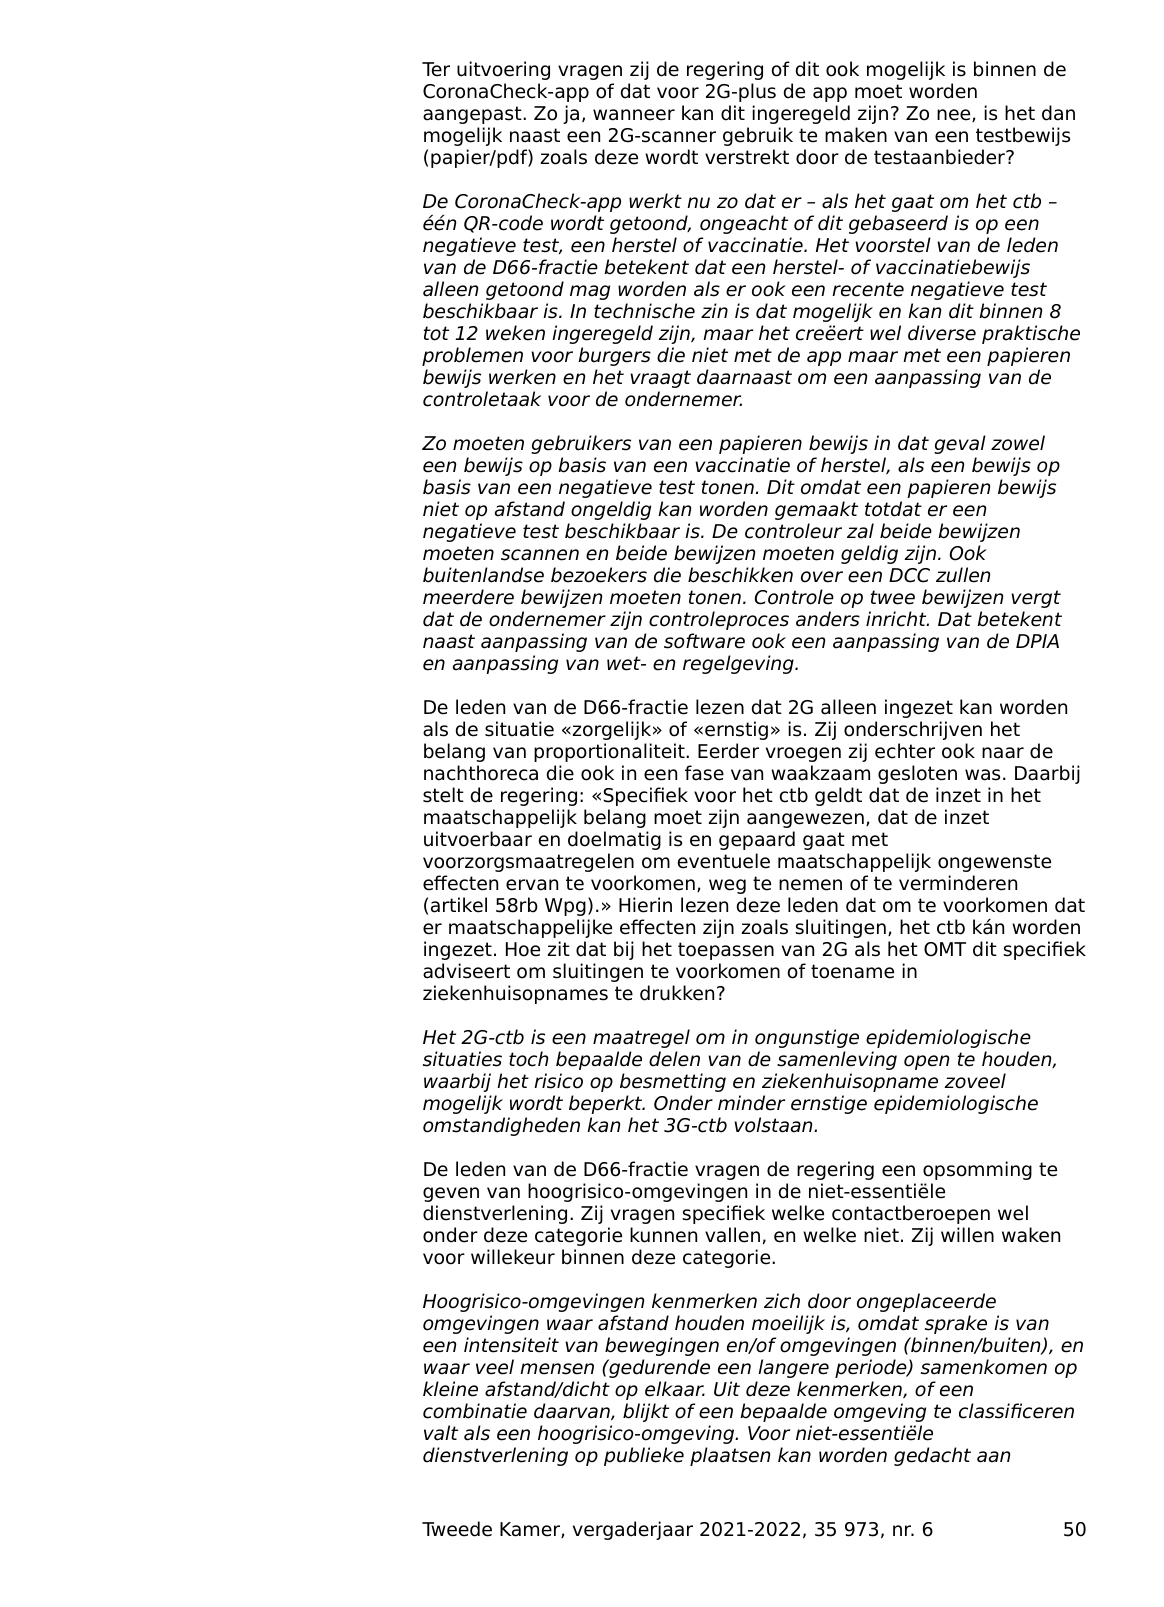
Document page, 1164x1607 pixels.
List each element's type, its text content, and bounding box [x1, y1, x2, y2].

text De leden van de D66-fractie vragen de regering een opsomming te geven van hoogrisico-omgevingen in de niet-essentiële dienstverlening. Zij vragen specifiek welke contactberoepen wel onder deze categorie kunnen vallen, en welke niet. Zij willen waken voor willekeur binnen deze categorie. [422, 1159, 1087, 1269]
text Zo moeten gebruikers van een papieren bewijs in dat geval zowel een bewijs op basis van een vaccinatie of herstel, als een bewijs op basis van een negatieve test tonen. Dit omdat een papieren bewijs niet op afstand ongeldig kan worden gemaakt totdat er een negatieve test beschikbaar is. De controleur zal beide bewijzen moeten scannen en beide bewijzen moeten geldig zijn. Ook buitenlandse bezoekers die beschikken over een DCC zullen meerdere bewijzen moeten tonen. Controle op twee bewijzen vergt dat de ondernemer zijn controleproces anders inricht. Dat betekent naast aanpassing van de software ook een aanpassing van de DPIA en aanpassing van wet- en regelgeving. [422, 433, 1087, 675]
text De leden van de D66-fractie lezen dat 2G alleen ingezet kan worden als de situatie «zorgelijk» of «ernstig» is. Zij onderschrijven het belang van proportionaliteit. Eerder vroegen zij echter ook naar de nachthoreca die ook in een fase van waakzaam gesloten was. Daarbij stelt de regering: «Specifiek voor het ctb geldt dat de inzet in het maatschappelijk belang moet zijn aangewezen, dat de inzet uitvoerbaar en doelmatig is en gepaard gaat met voorzorgsmaatregelen om eventuele maatschappelijk ongewenste effecten ervan te voorkomen, weg te nemen of te verminderen (artikel 58rb Wpg).» Hierin lezen deze leden dat om te voorkomen dat er maatschappelijke effecten zijn zoals sluitingen, het ctb kán worden ingezet. Hoe zit dat bij het toepassen van 2G als het OMT dit specifiek adviseert om sluitingen te voorkomen of toename in ziekenhuisopnames te drukken? [422, 697, 1087, 1005]
text De CoronaCheck-app werkt nu zo dat er – als het gaat om het ctb – één QR-code wordt getoond, ongeacht of dit gebaseerd is op een negatieve test, een herstel of vaccinatie. Het voorstel van de leden van de D66-fractie betekent dat een herstel- of vaccinatiebewijs alleen getoond mag worden als er ook een recente negatieve test beschikbaar is. In technische zin is dat mogelijk en kan dit binnen 8 tot 12 weken ingeregeld zijn, maar het creëert wel diverse praktische problemen voor burgers die niet met de app maar met een papieren bewijs werken en het vraagt daarnaast om een aanpassing van de controletaak voor de ondernemer. [422, 191, 1087, 411]
text Het 2G-ctb is een maatregel om in ongunstige epidemiologische situaties toch bepaalde delen van de samenleving open te houden, waarbij het risico op besmetting en ziekenhuisopname zoveel mogelijk wordt beperkt. Onder minder ernstige epidemiologische omstandigheden kan het 3G-ctb volstaan. [422, 1027, 1087, 1137]
text Ter uitvoering vragen zij de regering of dit ook mogelijk is binnen de CoronaCheck-app of dat voor 2G-plus de app moet worden aangepast. Zo ja, wanneer kan dit ingeregeld zijn? Zo nee, is het dan mogelijk naast een 2G-scanner gebruik te maken van een testbewijs (papier/pdf) zoals deze wordt verstrekt door de testaanbieder? [422, 59, 1087, 169]
text Hoogrisico-omgevingen kenmerken zich door ongeplaceerde omgevingen waar afstand houden moeilijk is, omdat sprake is van een intensiteit van bewegingen en/of omgevingen (binnen/buiten), en waar veel mensen (gedurende een langere periode) samenkomen op kleine afstand/dicht op elkaar. Uit deze kenmerken, of een combinatie daarvan, blijkt of een bepaalde omgeving te classificeren valt als een hoogrisico-omgeving. Voor niet-essentiële dienstverlening op publieke plaatsen kan worden gedacht aan [422, 1291, 1087, 1467]
